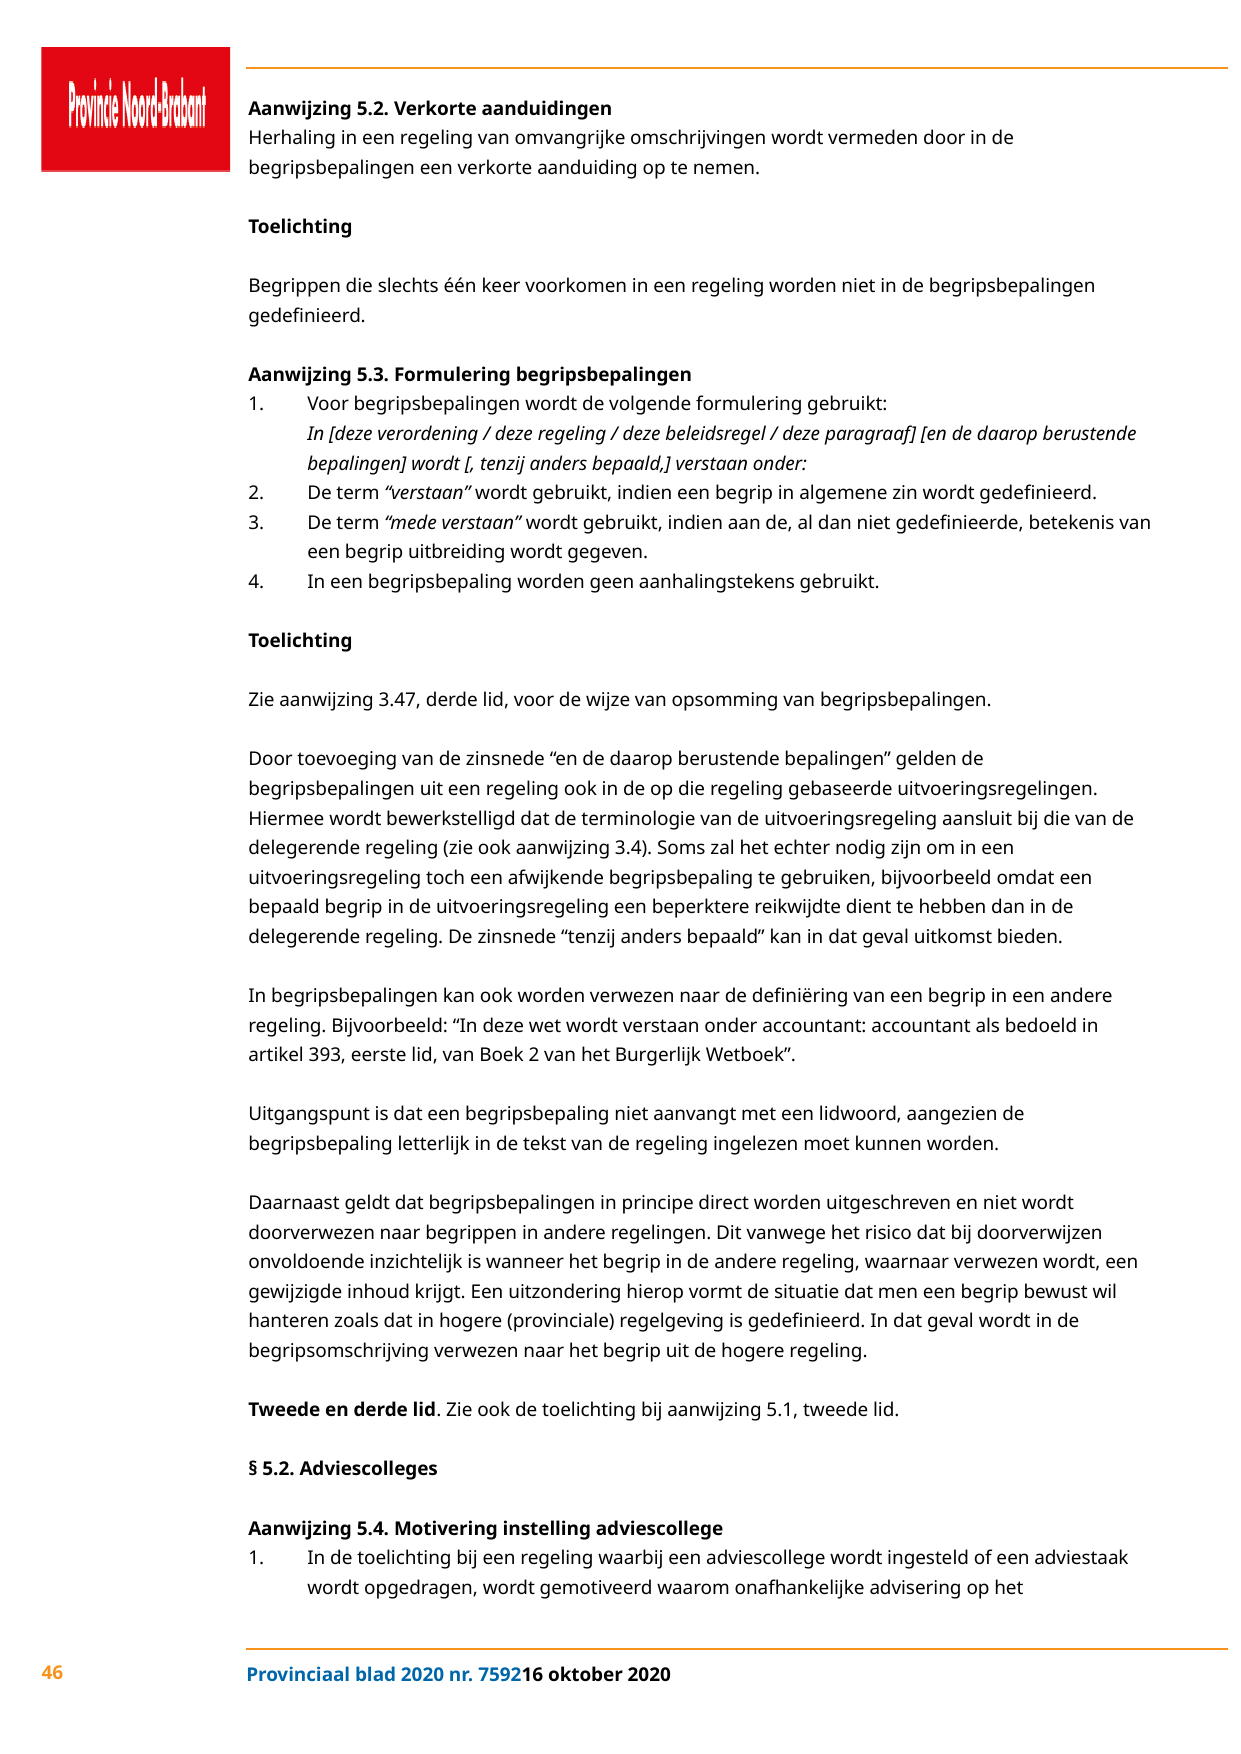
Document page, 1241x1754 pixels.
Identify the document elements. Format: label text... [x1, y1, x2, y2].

text Begrippen die slechts één keer voorkomen in een regeling worden niet in de begripsbepalingen gedefinieerd. [248, 272, 1152, 328]
text Aanwijzing 5.4. Motivering instelling adviescollege [248, 1515, 1152, 1541]
text Door toevoeging van de zinsnede “en de daarop berustende bepalingen” gelden de begripsbepalingen uit een regeling ook in de op die regeling gebaseerde uitvoeringsregelingen. Hiermee wordt bewerkstelligd dat de terminologie van de uitvoeringsregeling aansluit bij die van de delegerende regeling (zie ook aanwijzing 3.4). Soms zal het echter nodig zijn om in een uitvoeringsregeling toch een afwijkende begripsbepaling te gebruiken, bijvoorbeeld omdat een bepaald begrip in de uitvoeringsregeling een beperktere reikwijdte dient te hebben dan in de delegerende regeling. De zinsnede “tenzij anders bepaald” kan in dat geval uitkomst bieden. [248, 746, 1152, 949]
list In de toelichting bij een regeling waarbij een adviescollege wordt ingesteld of een adviestaak wordt opgedragen, wordt gemotiveerd waarom onafhankelijke advisering op het [248, 1544, 1152, 1600]
text Aanwijzing 5.2. Verkorte aanduidingen [248, 95, 1152, 121]
text Daarnaast geldt dat begripsbepalingen in principe direct worden uitgeschreven en niet wordt doorverwezen naar begrippen in andere regelingen. Dit vanwege het risico dat bij doorverwijzen onvoldoende inzichtelijk is wanneer het begrip in de andere regeling, waarnaar verwezen wordt, een gewijzigde inhoud krijgt. Een uitzondering hierop vormt de situatie dat men een begrip bewust wil hanteren zoals dat in hogere (provinciale) regelgeving is gedefinieerd. In dat geval wordt in de begripsomschrijving verwezen naar het begrip uit de hogere regeling. [248, 1189, 1152, 1363]
list In [deze verordening / deze regeling / deze beleidsregel / deze paragraaf] [en de daarop berustende bepalingen] wordt [, tenzij anders bepaald,] verstaan onder: [248, 420, 1152, 476]
list De term “mede verstaan” wordt gebruikt, indien aan de, al dan niet gedefinieerde, betekenis van een begrip uitbreiding wordt gegeven. [248, 509, 1152, 564]
text In begripsbepalingen kan ook worden verwezen naar de definiëring van een begrip in een andere regeling. Bijvoorbeeld: “In deze wet wordt verstaan onder accountant: accountant als bedoeld in artikel 393, eerste lid, van Boek 2 van het Burgerlijk Wetboek”. [248, 982, 1152, 1067]
list In een begripsbepaling worden geen aanhalingstekens gebruikt. [248, 568, 1152, 594]
list De term “verstaan” wordt gebruikt, indien een begrip in algemene zin wordt gedefinieerd. [248, 479, 1152, 505]
text Aanwijzing 5.3. Formulering begripsbepalingen [248, 361, 1152, 387]
text Uitgangspunt is dat een begripsbepaling niet aanvangt met een lidwoord, aangezien de begripsbepaling letterlijk in de tekst van de regeling ingelezen moet kunnen worden. [248, 1101, 1152, 1156]
text Toelichting [248, 213, 1152, 239]
text Toelichting [248, 627, 1152, 653]
text Tweede en derde lid. Zie ook de toelichting bij aanwijzing 5.1, tweede lid. [248, 1396, 1152, 1422]
picture [41, 47, 231, 172]
list Voor begripsbepalingen wordt de volgende formulering gebruikt: [248, 391, 1152, 416]
text Zie aanwijzing 3.47, derde lid, voor de wijze van opsomming van begripsbepalingen. [248, 686, 1152, 712]
text § 5.2. Adviescolleges [248, 1456, 1152, 1481]
text Herhaling in een regeling van omvangrijke omschrijvingen wordt vermeden door in de begripsbepalingen een verkorte aanduiding op te nemen. [248, 124, 1152, 180]
